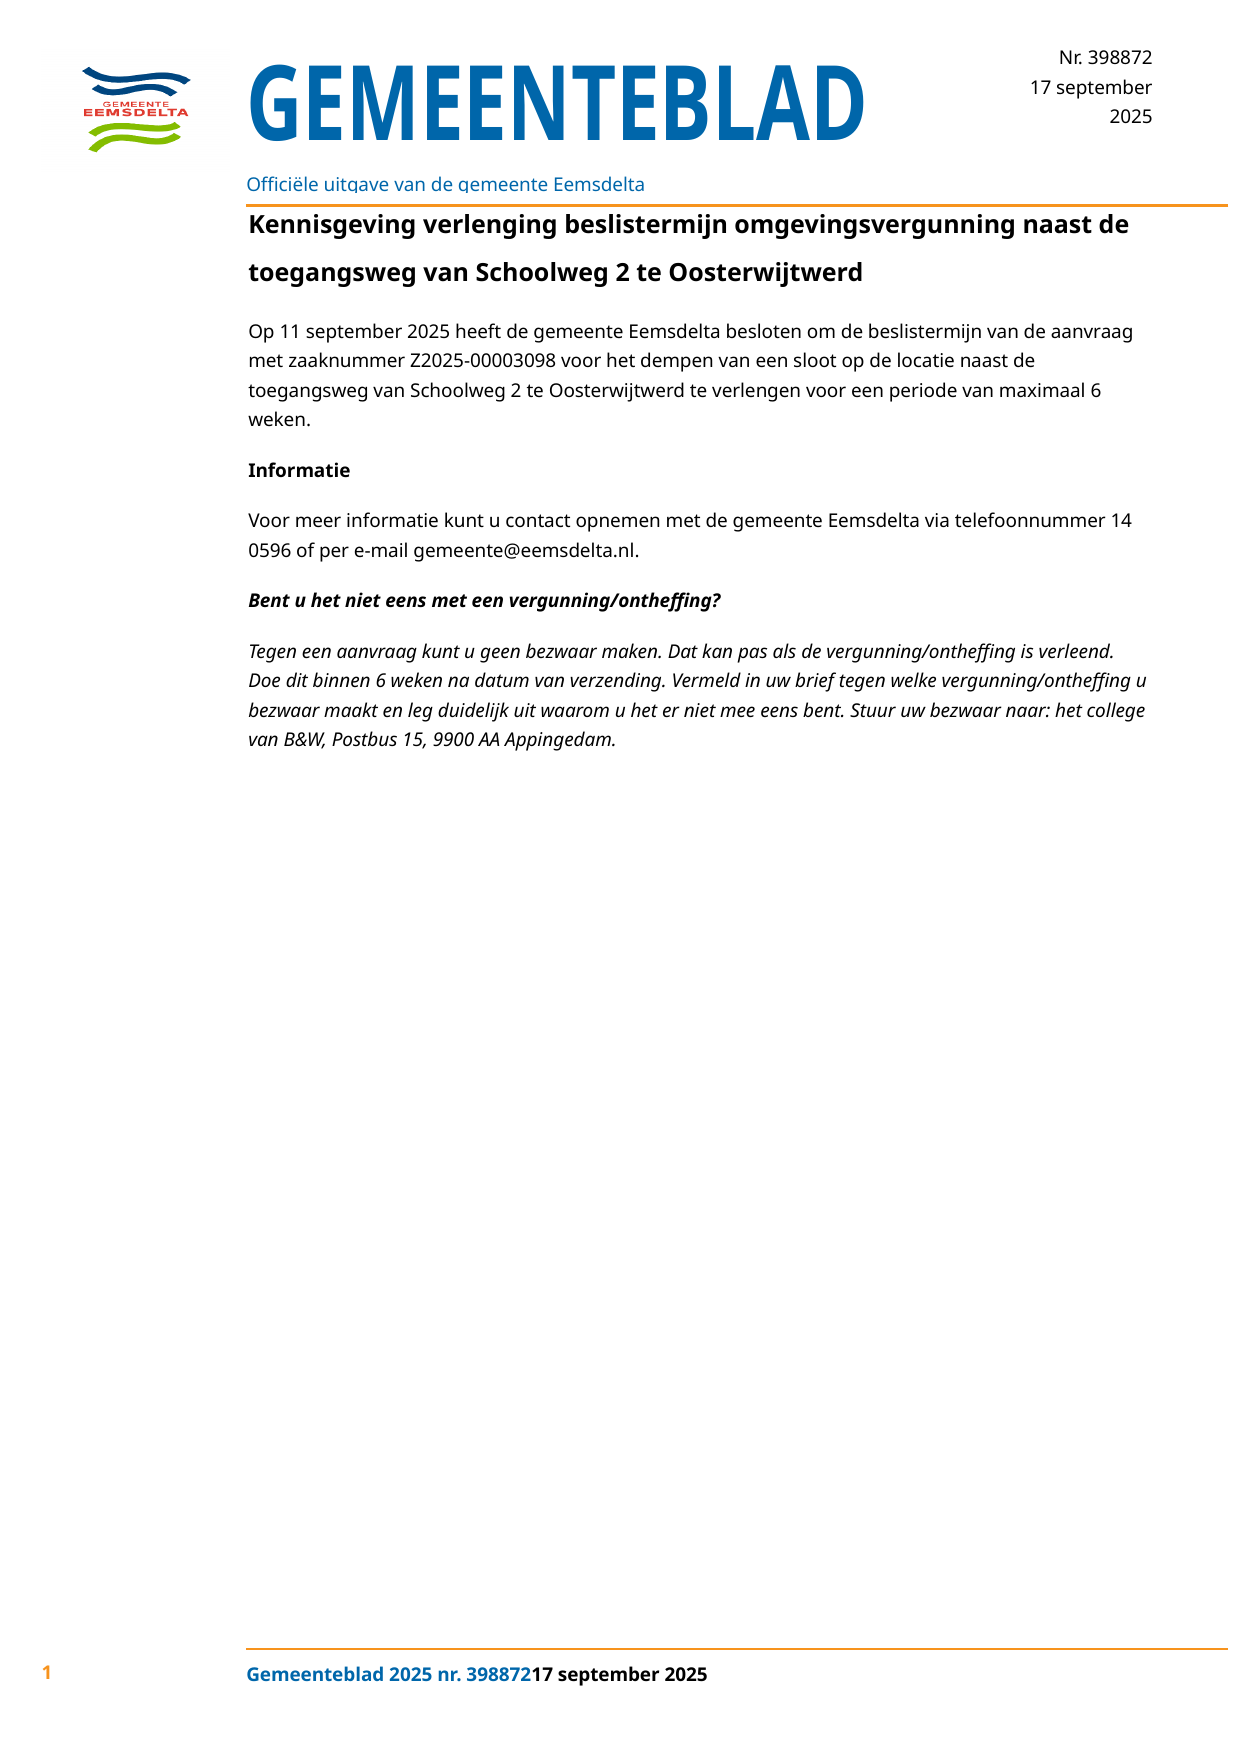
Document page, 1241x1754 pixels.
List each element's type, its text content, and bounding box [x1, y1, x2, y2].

text Tegen een aanvraag kunt u geen bezwaar maken. Dat kan pas als de vergunning/ontheffing is verleend. Doe dit binnen 6 weken na datum van verzending. Vermeld in uw brief tegen welke vergunning/ontheffing u bezwaar maakt en leg duidelijk uit waarom u het er niet mee eens bent. Stuur uw bezwaar naar: het college van B&W, Postbus 15, 9900 AA Appingedam. [248, 638, 1152, 752]
picture [41, 47, 231, 172]
text Voor meer informatie kunt u contact opnemen met de gemeente Eemsdelta via telefoonnummer 14 0596 of per e-mail gemeente@eemsdelta.nl. [248, 507, 1152, 563]
text Kennisgeving verlenging beslistermijn omgevingsvergunning naast de toegangsweg van Schoolweg 2 te Oosterwijtwerd [248, 207, 1152, 288]
text Bent u het niet eens met een vergunning/ontheffing? [248, 587, 1152, 613]
text Informatie [248, 457, 1152, 483]
text Op 11 september 2025 heeft de gemeente Eemsdelta besloten om de beslistermijn van de aanvraag met zaaknummer Z2025-00003098 voor het dempen van een sloot op de locatie naast de toegangsweg van Schoolweg 2 te Oosterwijtwerd te verlengen voor een periode van maximaal 6 weken. [248, 318, 1152, 432]
